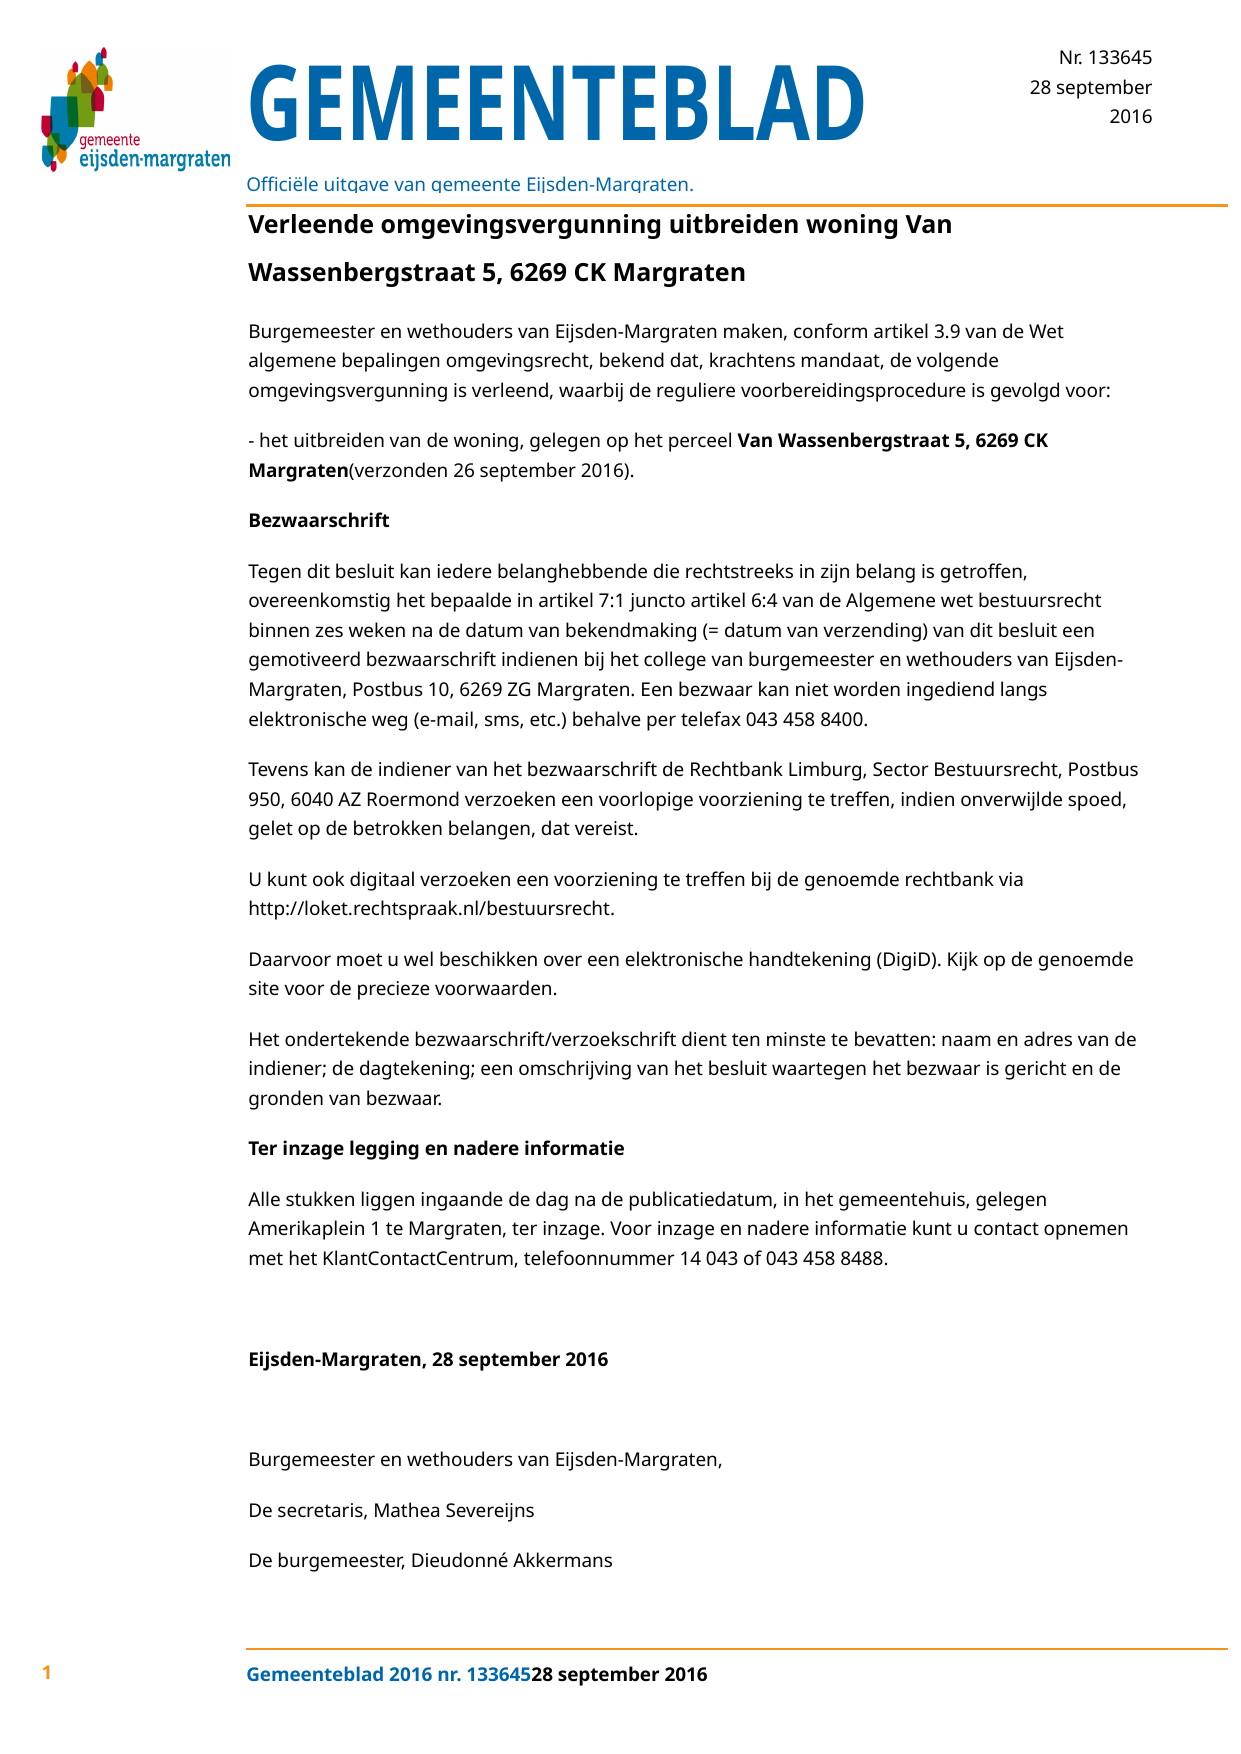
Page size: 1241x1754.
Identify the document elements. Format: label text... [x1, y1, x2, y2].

text Daarvoor moet u wel beschikken over een elektronische handtekening (DigiD). Kijk op de genoemde site voor de precieze voorwaarden. [248, 946, 1152, 1001]
text Tegen dit besluit kan iedere belanghebbende die rechtstreeks in zijn belang is getroffen, overeenkomstig het bepaalde in artikel 7:1 juncto artikel 6:4 van de Algemene wet bestuursrecht binnen zes weken na de datum van bekendmaking (= datum van verzending) van dit besluit een gemotiveerd bezwaarschrift indienen bij het college van burgemeester en wethouders van Eijsden-Margraten, Postbus 10, 6269 ZG Margraten. Een bezwaar kan niet worden ingediend langs elektronische weg (e-mail, sms, etc.) behalve per telefax 043 458 8400. [248, 558, 1152, 732]
text Het ondertekende bezwaarschrift/verzoekschrift dient ten minste te bevatten: naam en adres van de indiener; de dagtekening; een omschrijving van het besluit waartegen het bezwaar is gericht en de gronden van bezwaar. [248, 1026, 1152, 1111]
text Verleende omgevingsvergunning uitbreiden woning Van Wassenbergstraat 5, 6269 CK Margraten [248, 207, 1152, 288]
text Burgemeester en wethouders van Eijsden-Margraten, [248, 1447, 1152, 1472]
text Tevens kan de indiener van het bezwaarschrift de Rechtbank Limburg, Sector Bestuursrecht, Postbus 950, 6040 AZ Roermond verzoeken een voorlopige voorziening te treffen, indien onverwijlde spoed, gelet op de betrokken belangen, dat vereist. [248, 756, 1152, 841]
text Alle stukken liggen ingaande de dag na de publicatiedatum, in het gemeentehuis, gelegen Amerikaplein 1 te Margraten, ter inzage. Voor inzage en nadere informatie kunt u contact opnemen met het KlantContactCentrum, telefoonnummer 14 043 of 043 458 8488. [248, 1186, 1152, 1271]
picture [41, 47, 231, 172]
text Bezwaarschrift [248, 507, 1152, 533]
text Ter inzage legging en nadere informatie [248, 1135, 1152, 1161]
text De burgemeester, Dieudonné Akkermans [248, 1547, 1152, 1573]
text Burgemeester en wethouders van Eijsden-Margraten maken, conform artikel 3.9 van de Wet algemene bepalingen omgevingsrecht, bekend dat, krachtens mandaat, de volgende omgevingsvergunning is verleend, waarbij de reguliere voorbereidingsprocedure is gevolgd voor: [248, 318, 1152, 403]
text Eijsden-Margraten, 28 september 2016 [248, 1346, 1152, 1372]
text - het uitbreiden van de woning, gelegen op het perceel Van Wassenbergstraat 5, 6269 CK Margraten(verzonden 26 september 2016). [248, 427, 1152, 483]
text De secretaris, Mathea Severeijns [248, 1497, 1152, 1523]
text U kunt ook digitaal verzoeken een voorziening te treffen bij de genoemde rechtbank via http://loket.rechtspraak.nl/bestuursrecht. [248, 866, 1152, 921]
